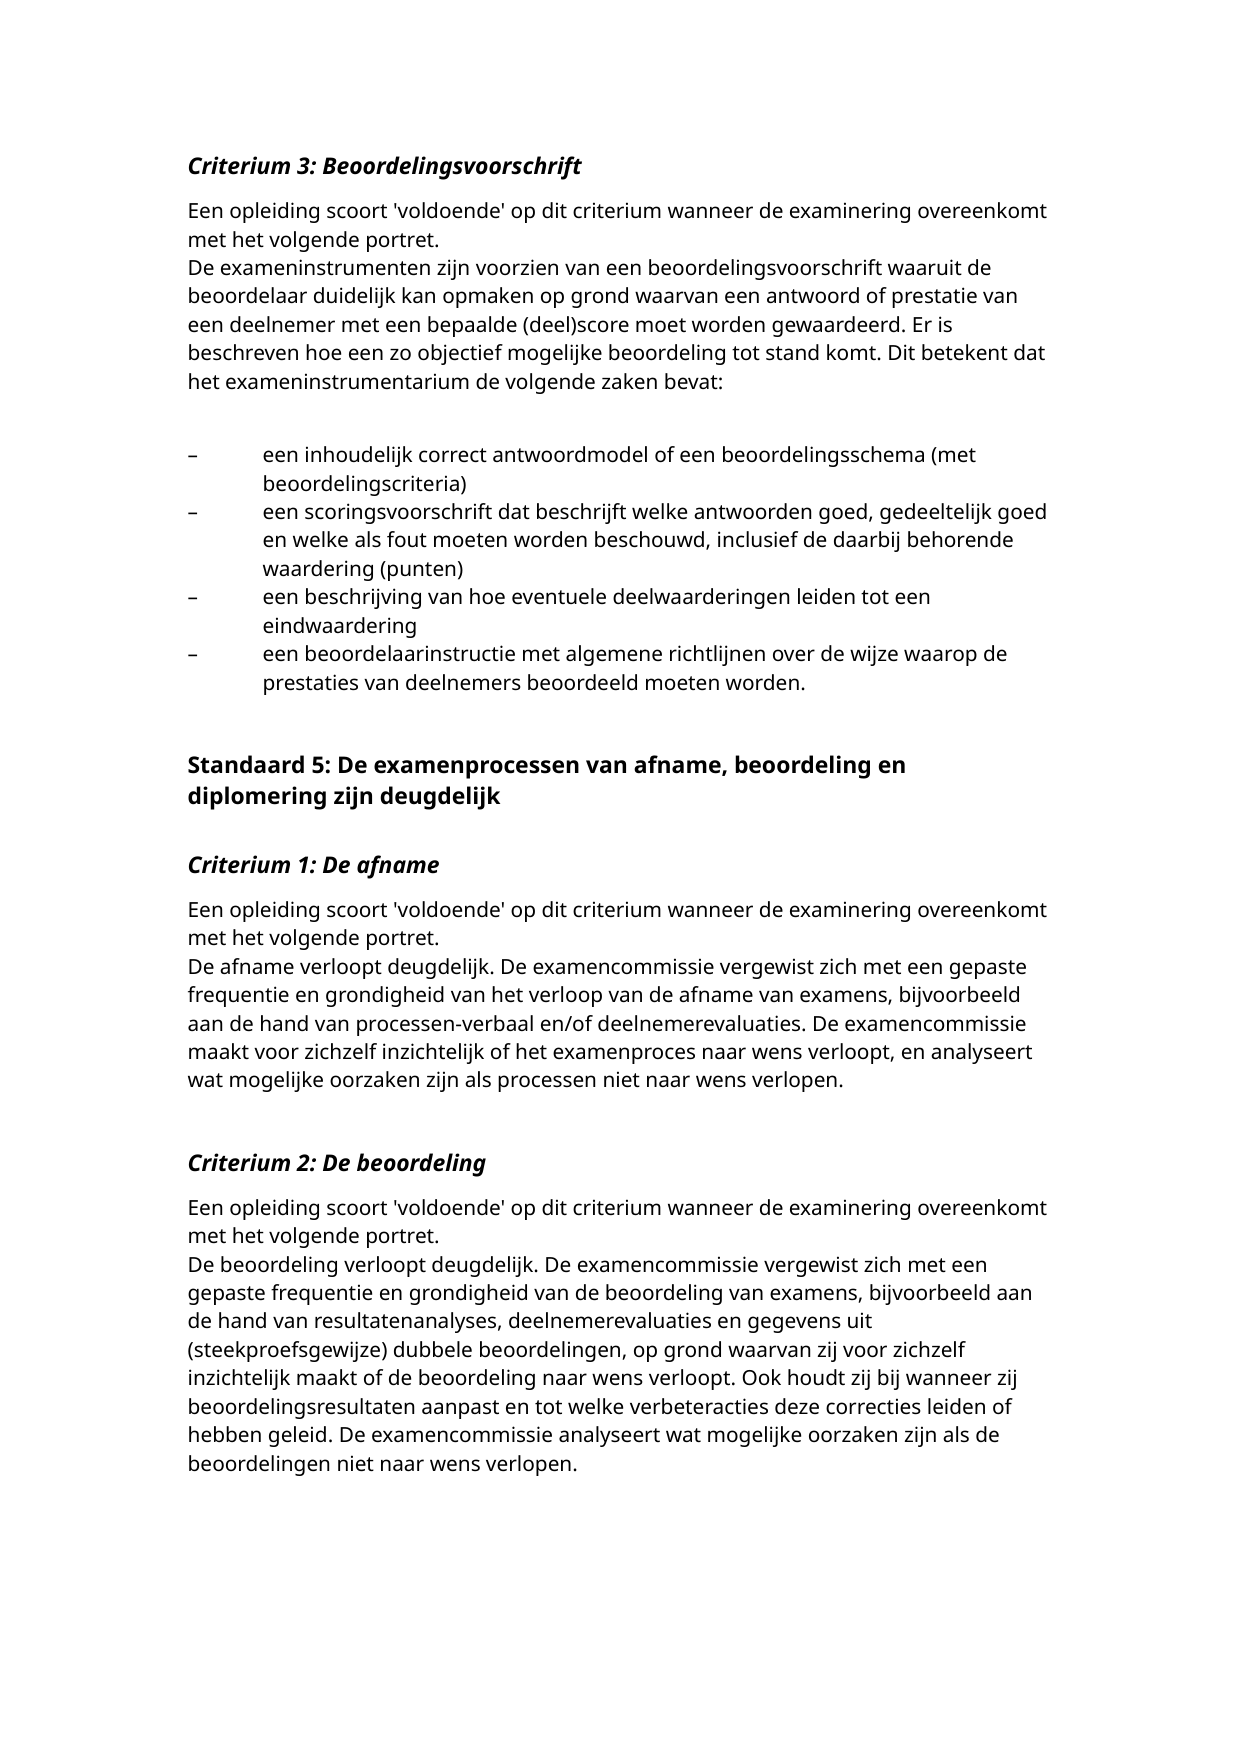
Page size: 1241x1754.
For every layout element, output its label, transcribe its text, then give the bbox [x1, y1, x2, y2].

subtitle Standaard 5: De examenprocessen van afname, beoordeling en diplomering zijn deugdelijk [187, 749, 1053, 811]
text De afname verloopt deugdelijk. De examencommissie vergewist zich met een gepaste frequentie en grondigheid van het verloop van de afname van examens, bijvoorbeeld aan de hand van processen-verbaal en/of deelnemerevaluaties. De examencommissie maakt voor zichzelf inzichtelijk of het examenproces naar wens verloopt, en analyseert wat mogelijke oorzaken zijn als processen niet naar wens verlopen. [187, 952, 1053, 1094]
text Een opleiding scoort 'voldoende' op dit criterium wanneer de examinering overeenkomt met het volgende portret. [187, 895, 1053, 952]
list een inhoudelijk correct antwoordmodel of een beoordelingsschema (met beoordelingscriteria) [187, 440, 1053, 497]
list een beschrijving van hoe eventuele deelwaarderingen leiden tot een eindwaardering [187, 582, 1053, 639]
subtitle Criterium 1: De afname [187, 849, 1053, 880]
subtitle Criterium 2: De beoordeling [187, 1147, 1053, 1178]
text Een opleiding scoort 'voldoende' op dit criterium wanneer de examinering overeenkomt met het volgende portret. [187, 1193, 1053, 1250]
text De beoordeling verloopt deugdelijk. De examencommissie vergewist zich met een gepaste frequentie en grondigheid van de beoordeling van examens, bijvoorbeeld aan de hand van resultatenanalyses, deelnemerevaluaties en gegevens uit (steekproefsgewijze) dubbele beoordelingen, op grond waarvan zij voor zichzelf inzichtelijk maakt of de beoordeling naar wens verloopt. Ook houdt zij bij wanneer zij beoordelingsresultaten aanpast en tot welke verbeteracties deze correcties leiden of hebben geleid. De examencommissie analyseert wat mogelijke oorzaken zijn als de beoordelingen niet naar wens verlopen. [187, 1250, 1053, 1477]
list een scoringsvoorschrift dat beschrijft welke antwoorden goed, gedeeltelijk goed en welke als fout moeten worden beschouwd, inclusief de daarbij behorende waardering (punten) [187, 497, 1053, 582]
text Een opleiding scoort 'voldoende' op dit criterium wanneer de examinering overeenkomt met het volgende portret. [187, 196, 1053, 253]
text De exameninstrumenten zijn voorzien van een beoordelingsvoorschrift waaruit de beoordelaar duidelijk kan opmaken op grond waarvan een antwoord of prestatie van een deelnemer met een bepaalde (deel)score moet worden gewaardeerd. Er is beschreven hoe een zo objectief mogelijke beoordeling tot stand komt. Dit betekent dat het exameninstrumentarium de volgende zaken bevat: [187, 253, 1053, 395]
list een beoordelaarinstructie met algemene richtlijnen over de wijze waarop de prestaties van deelnemers beoordeeld moeten worden. [187, 639, 1053, 696]
subtitle Criterium 3: Beoordelingsvoorschrift [187, 150, 1053, 181]
